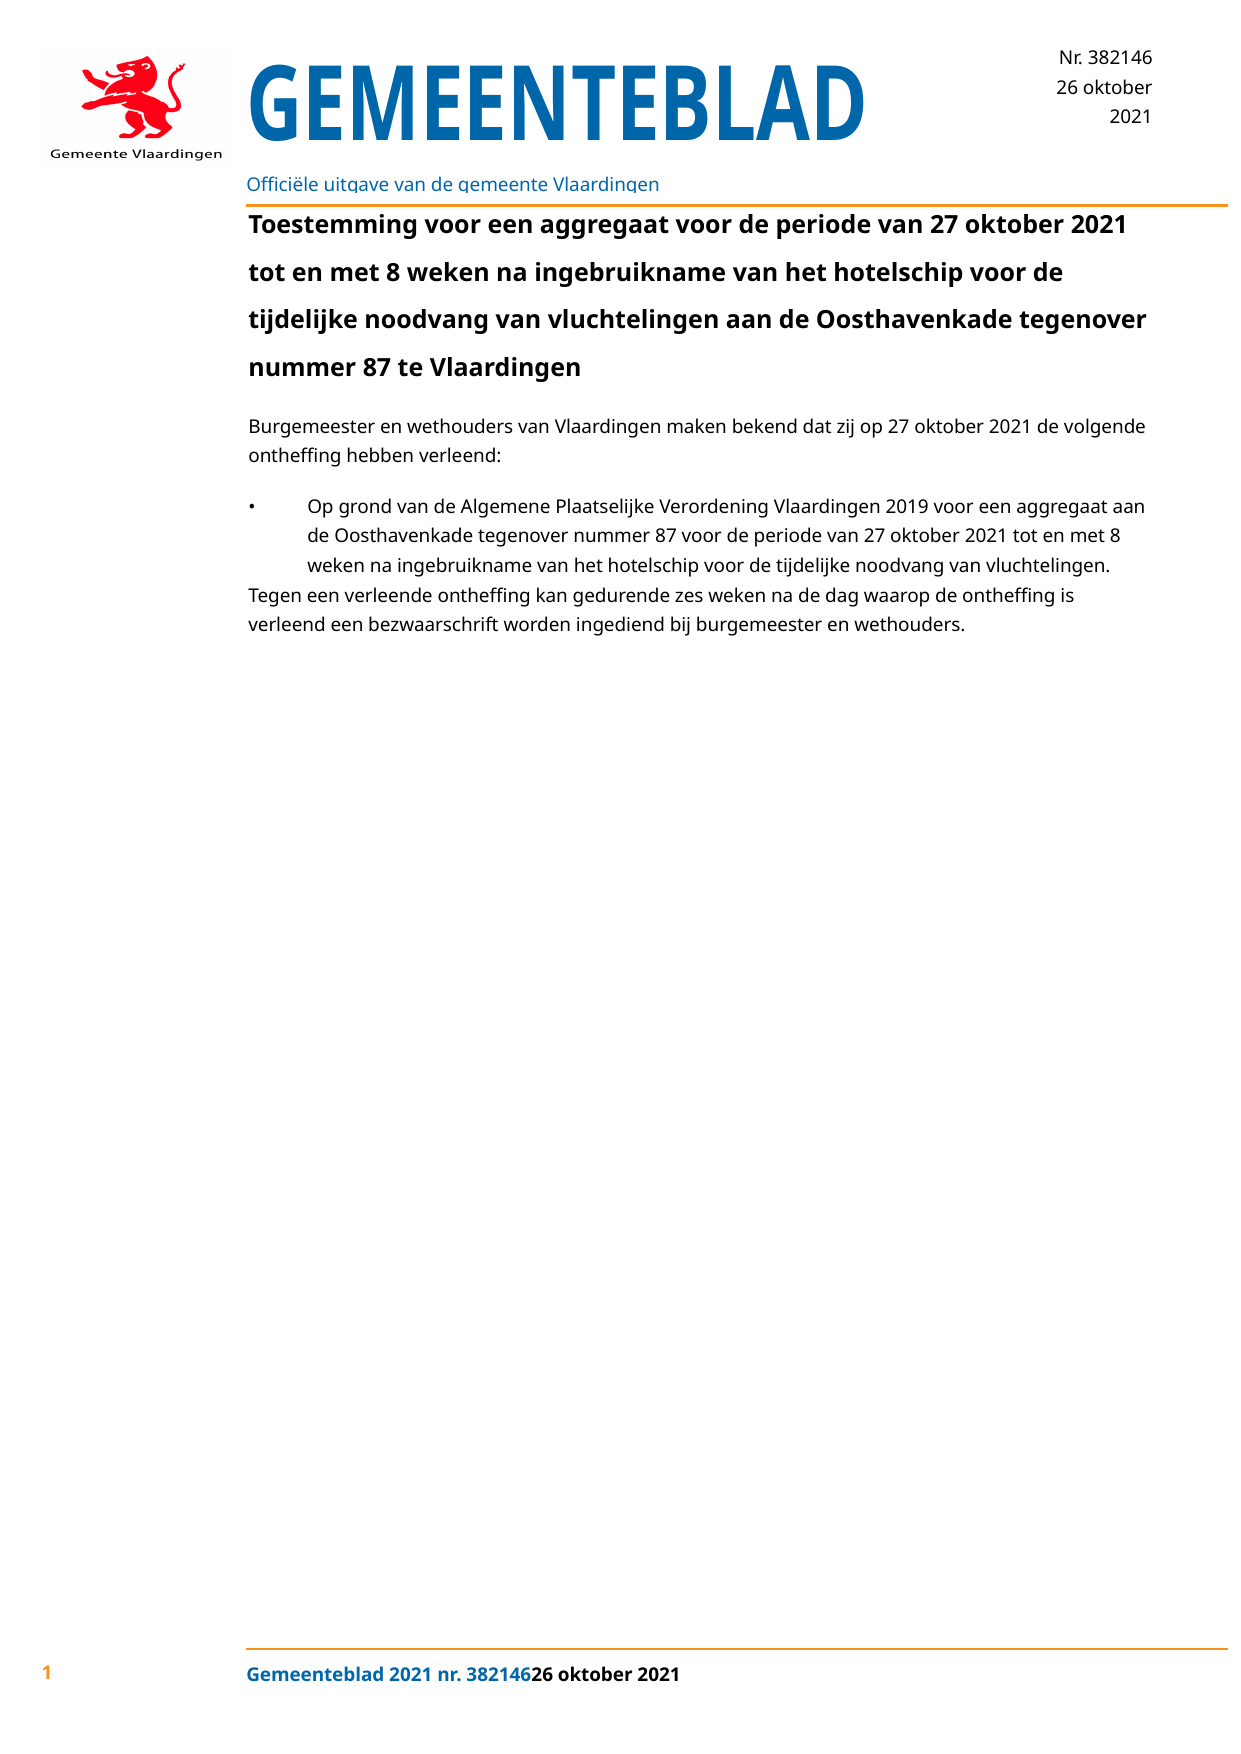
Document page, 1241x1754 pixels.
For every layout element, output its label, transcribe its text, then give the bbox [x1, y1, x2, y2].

text Burgemeester en wethouders van Vlaardingen maken bekend dat zij op 27 oktober 2021 de volgende ontheffing hebben verleend: [248, 413, 1152, 468]
text Toestemming voor een aggregaat voor de periode van 27 oktober 2021 tot en met 8 weken na ingebruikname van het hotelschip voor de tijdelijke noodvang van vluchtelingen aan de Oosthavenkade tegenover nummer 87 te Vlaardingen [248, 207, 1152, 384]
picture [41, 47, 231, 172]
list Op grond van de Algemene Plaatselijke Verordening Vlaardingen 2019 voor een aggregaat aan de Oosthavenkade tegenover nummer 87 voor de periode van 27 oktober 2021 tot en met 8 weken na ingebruikname van het hotelschip voor de tijdelijke noodvang van vluchtelingen. [248, 493, 1152, 578]
text Tegen een verleende ontheffing kan gedurende zes weken na de dag waarop de ontheffing is verleend een bezwaarschrift worden ingediend bij burgemeester en wethouders. [248, 582, 1152, 637]
